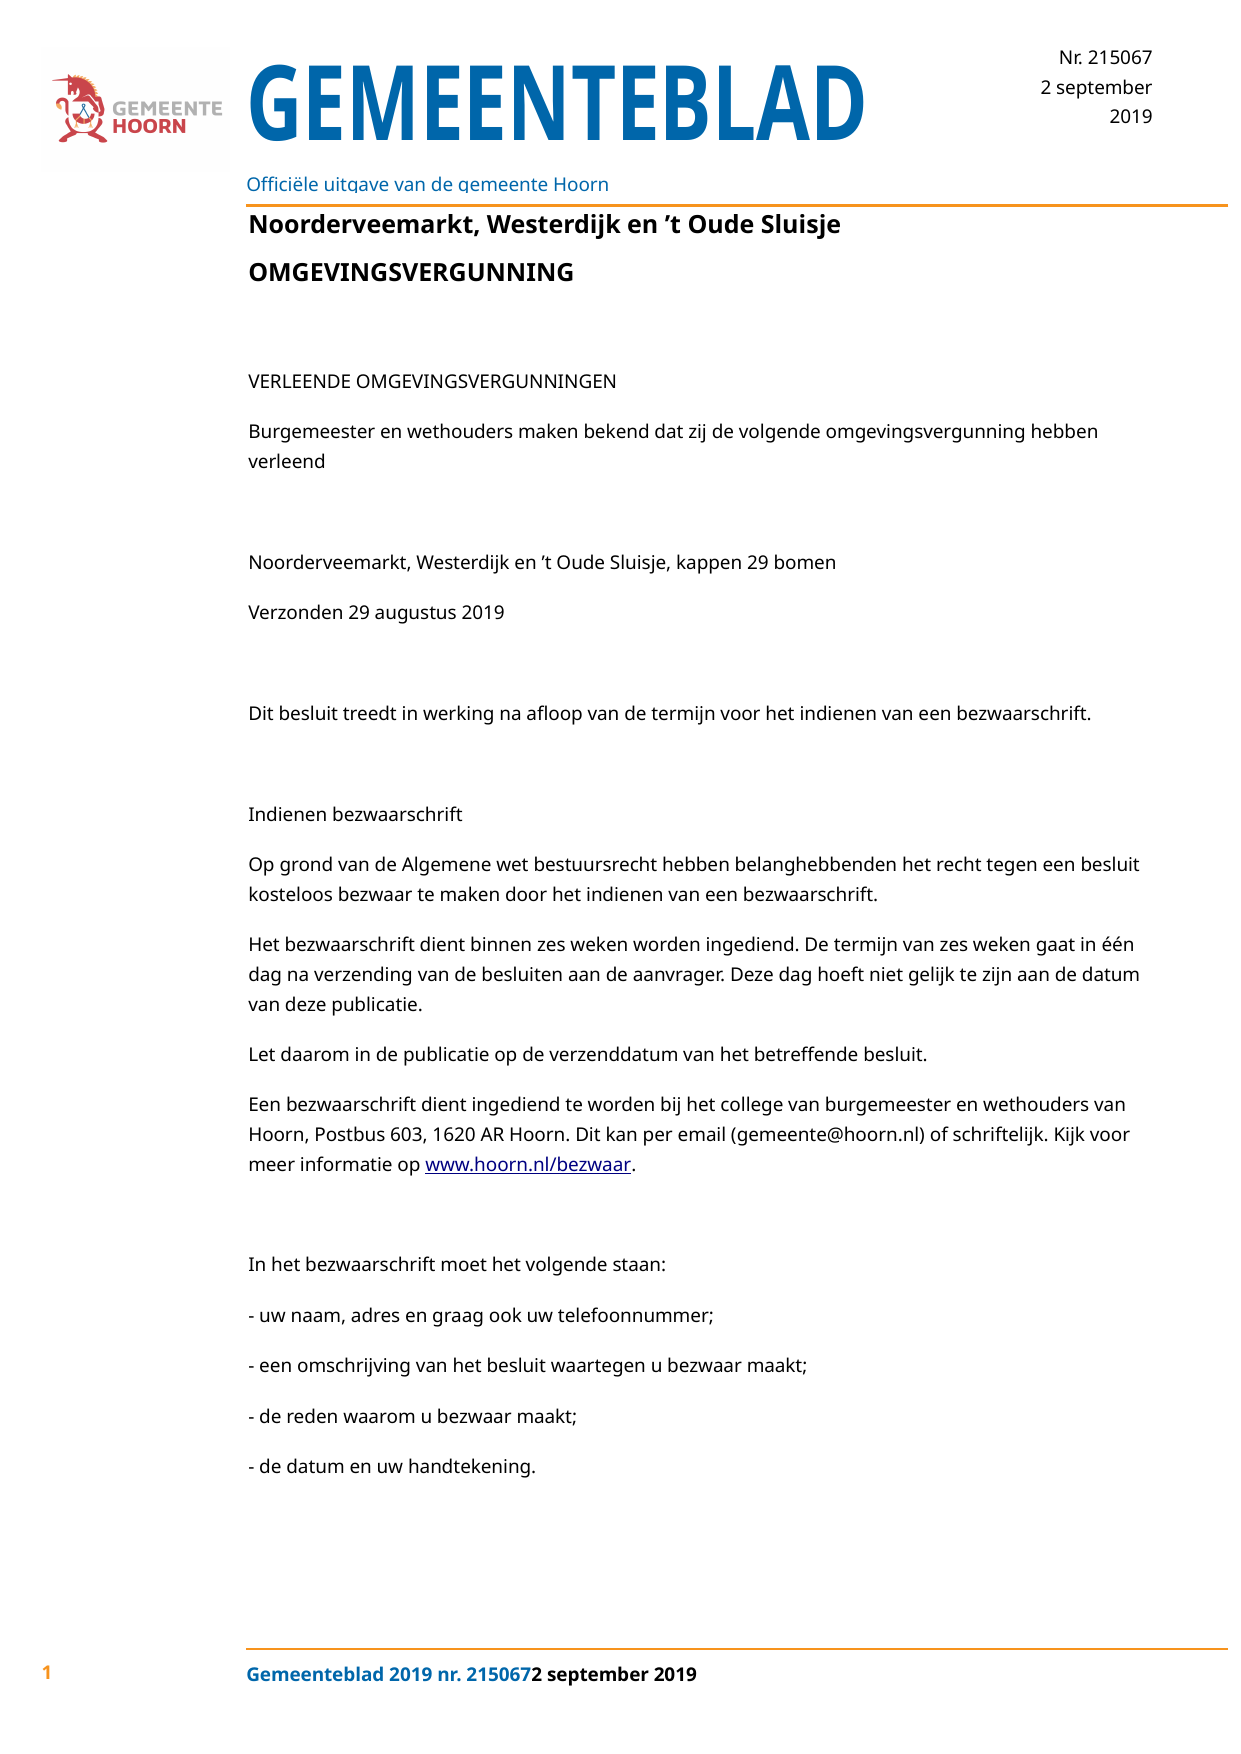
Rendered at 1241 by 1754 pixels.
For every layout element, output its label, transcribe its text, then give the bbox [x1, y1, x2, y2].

text Verzonden 29 augustus 2019 [248, 599, 1152, 625]
text VERLEENDE OMGEVINGSVERGUNNINGEN [248, 368, 1152, 394]
text Burgemeester en wethouders maken bekend dat zij de volgende omgevingsvergunning hebben verleend [248, 419, 1152, 474]
text Let daarom in de publicatie op de verzenddatum van het betreffende besluit. [248, 1041, 1152, 1067]
text - een omschrijving van het besluit waartegen u bezwaar maakt; [248, 1352, 1152, 1378]
text - de reden waarom u bezwaar maakt; [248, 1403, 1152, 1429]
picture [41, 47, 231, 172]
text - uw naam, adres en graag ook uw telefoonnummer; [248, 1302, 1152, 1328]
text Indienen bezwaarschrift [248, 801, 1152, 827]
text Een bezwaarschrift dient ingediend te worden bij het college van burgemeester en wethouders van Hoorn, Postbus 603, 1620 AR Hoorn. Dit kan per email (gemeente@hoorn.nl) of schriftelijk. Kijk voor meer informatie op www.hoorn.nl/bezwaar. [248, 1092, 1152, 1177]
text In het bezwaarschrift moet het volgende staan: [248, 1252, 1152, 1277]
text Het bezwaarschrift dient binnen zes weken worden ingediend. De termijn van zes weken gaat in één dag na verzending van de besluiten aan de aanvrager. Deze dag hoeft niet gelijk te zijn aan de datum van deze publicatie. [248, 932, 1152, 1017]
text Dit besluit treedt in werking na afloop van de termijn voor het indienen van een bezwaarschrift. [248, 700, 1152, 726]
text - de datum en uw handtekening. [248, 1453, 1152, 1479]
text Op grond van de Algemene wet bestuursrecht hebben belanghebbenden het recht tegen een besluit kosteloos bezwaar te maken door het indienen van een bezwaarschrift. [248, 852, 1152, 907]
text Noorderveemarkt, Westerdijk en ’t Oude Sluisje, kappen 29 bomen [248, 549, 1152, 575]
text Noorderveemarkt, Westerdijk en ’t Oude Sluisje OMGEVINGSVERGUNNING [248, 207, 1152, 288]
